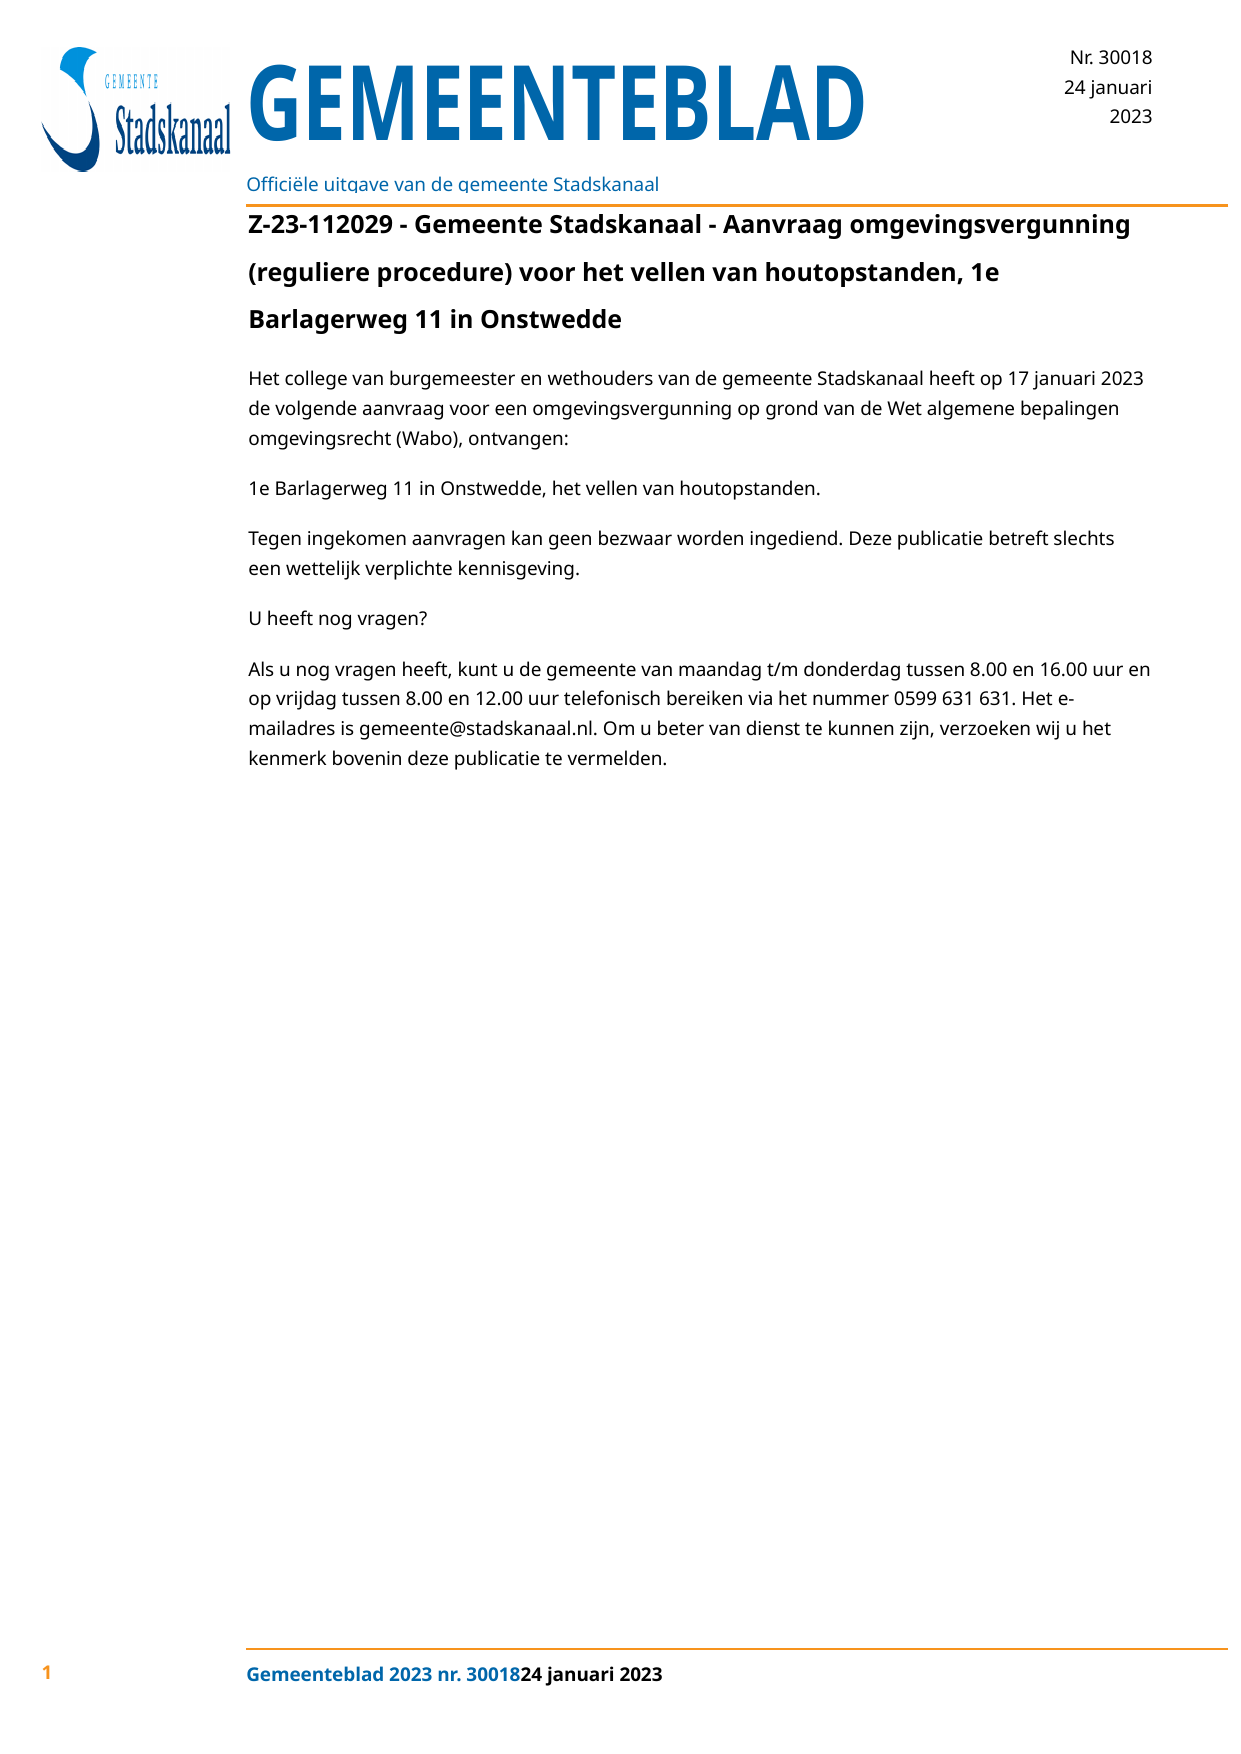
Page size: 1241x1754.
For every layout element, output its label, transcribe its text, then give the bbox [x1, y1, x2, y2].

text Het college van burgemeester en wethouders van de gemeente Stadskanaal heeft op 17 januari 2023 de volgende aanvraag voor een omgevingsvergunning op grond van de Wet algemene bepalingen omgevingsrecht (Wabo), ontvangen: [248, 366, 1152, 450]
text U heeft nog vragen? [248, 606, 1152, 631]
picture [41, 47, 231, 172]
text Z-23-112029 - Gemeente Stadskanaal - Aanvraag omgevingsvergunning (reguliere procedure) voor het vellen van houtopstanden, 1e Barlagerweg 11 in Onstwedde [248, 207, 1152, 336]
text 1e Barlagerweg 11 in Onstwedde, het vellen van houtopstanden. [248, 475, 1152, 501]
text Tegen ingekomen aanvragen kan geen bezwaar worden ingediend. Deze publicatie betreft slechts een wettelijk verplichte kennisgeving. [248, 526, 1152, 581]
text Als u nog vragen heeft, kunt u de gemeente van maandag t/m donderdag tussen 8.00 en 16.00 uur en op vrijdag tussen 8.00 en 12.00 uur telefonisch bereiken via het nummer 0599 631 631. Het e-mailadres is gemeente@stadskanaal.nl. Om u beter van dienst te kunnen zijn, verzoeken wij u het kenmerk bovenin deze publicatie te vermelden. [248, 656, 1152, 770]
